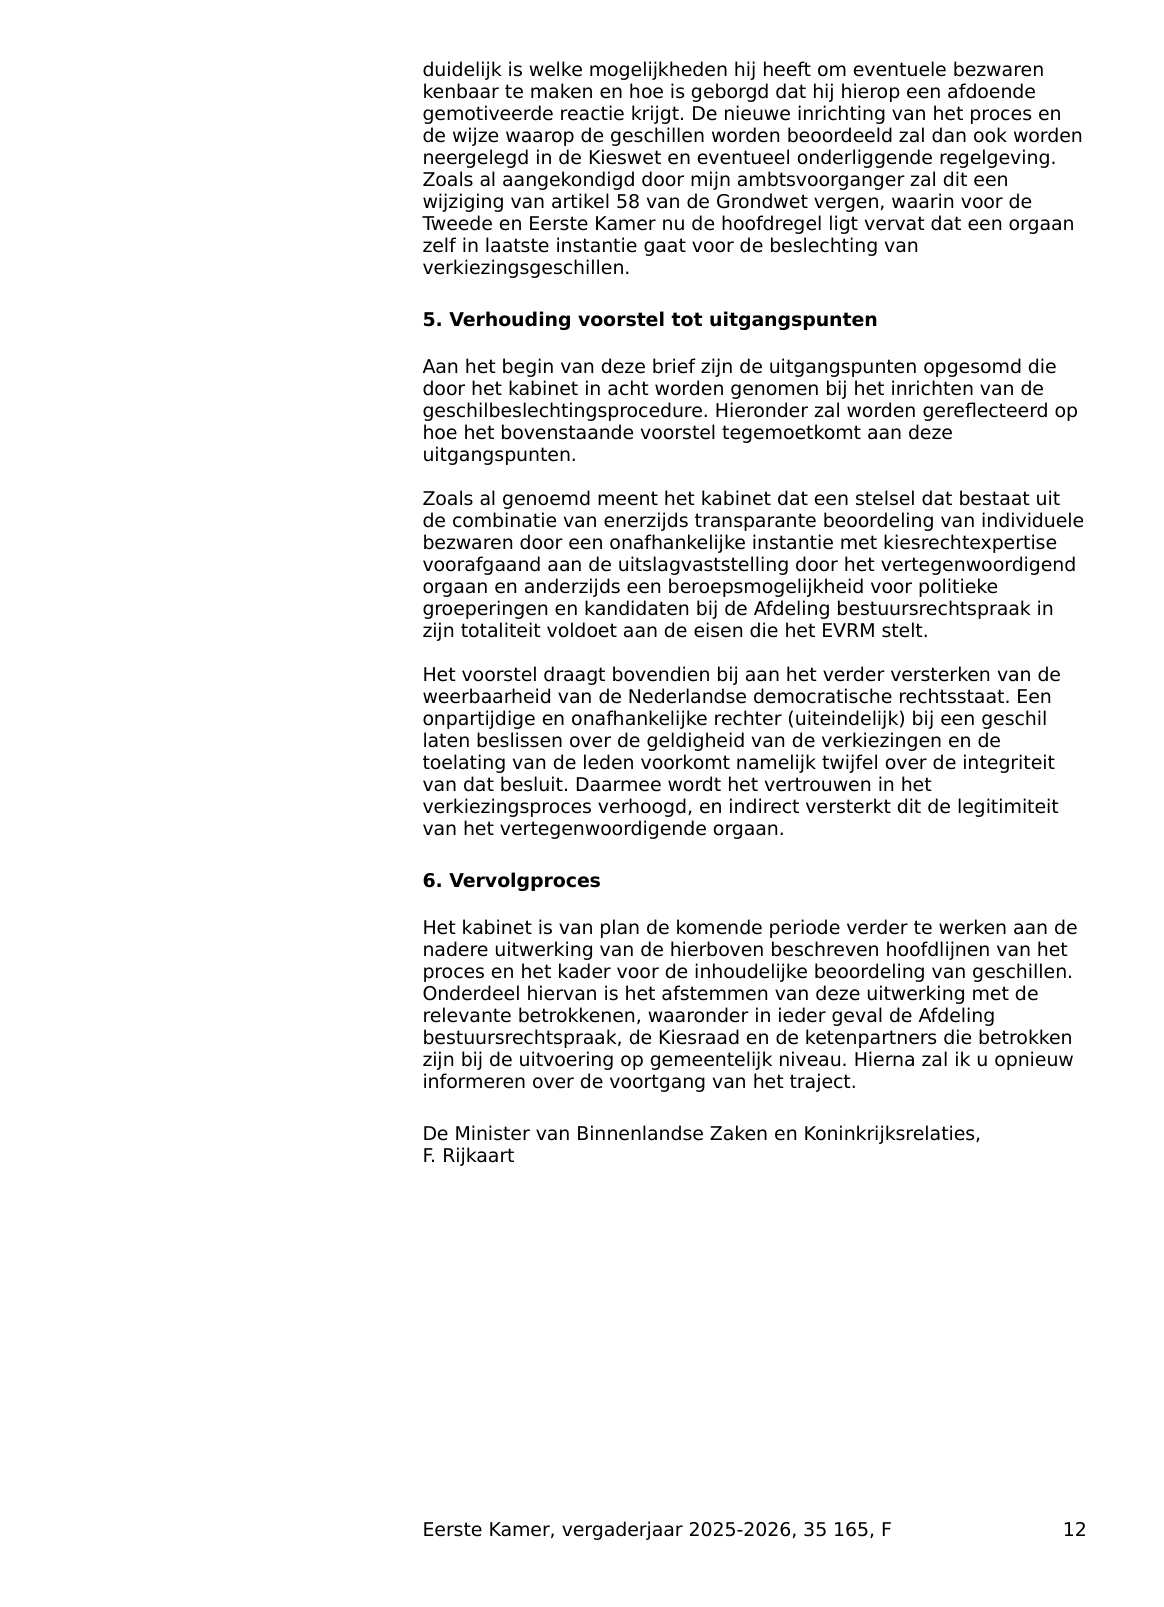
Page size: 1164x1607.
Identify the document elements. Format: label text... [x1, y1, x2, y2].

text Het voorstel draagt bovendien bij aan het verder versterken van de weerbaarheid van de Nederlandse democratische rechtsstaat. Een onpartijdige en onafhankelijke rechter (uiteindelijk) bij een geschil laten beslissen over de geldigheid van de verkiezingen en de toelating van de leden voorkomt namelijk twijfel over de integriteit van dat besluit. Daarmee wordt het vertrouwen in het verkiezingsproces verhoogd, en indirect versterkt dit de legitimiteit van het vertegenwoordigende orgaan. [422, 664, 1087, 840]
subtitle 5. Verhouding voorstel tot uitgangspunten [422, 309, 1087, 331]
text Aan het begin van deze brief zijn de uitgangspunten opgesomd die door het kabinet in acht worden genomen bij het inrichten van de geschilbeslechtingsprocedure. Hieronder zal worden gereflecteerd op hoe het bovenstaande voorstel tegemoetkomt aan deze uitgangspunten. [422, 356, 1087, 466]
text De Minister van Binnenlandse Zaken en Koninkrijksrelaties, F. Rijkaart [422, 1123, 1087, 1167]
text duidelijk is welke mogelijkheden hij heeft om eventuele bezwaren kenbaar te maken en hoe is geborgd dat hij hierop een afdoende gemotiveerde reactie krijgt. De nieuwe inrichting van het proces en de wijze waarop de geschillen worden beoordeeld zal dan ook worden neergelegd in de Kieswet en eventueel onderliggende regelgeving. Zoals al aangekondigd door mijn ambtsvoorganger zal dit een wijziging van artikel 58 van de Grondwet vergen, waarin voor de Tweede en Eerste Kamer nu de hoofdregel ligt vervat dat een orgaan zelf in laatste instantie gaat voor de beslechting van verkiezingsgeschillen. [422, 59, 1087, 279]
subtitle 6. Vervolgproces [422, 870, 1087, 892]
text Het kabinet is van plan de komende periode verder te werken aan de nadere uitwerking van de hierboven beschreven hoofdlijnen van het proces en het kader voor de inhoudelijke beoordeling van geschillen. Onderdeel hiervan is het afstemmen van deze uitwerking met de relevante betrokkenen, waaronder in ieder geval de Afdeling bestuursrechtspraak, de Kiesraad en de ketenpartners die betrokken zijn bij de uitvoering op gemeentelijk niveau. Hierna zal ik u opnieuw informeren over de voortgang van het traject. [422, 917, 1087, 1093]
text Zoals al genoemd meent het kabinet dat een stelsel dat bestaat uit de combinatie van enerzijds transparante beoordeling van individuele bezwaren door een onafhankelijke instantie met kiesrechtexpertise voorafgaand aan de uitslagvaststelling door het vertegenwoordigend orgaan en anderzijds een beroepsmogelijkheid voor politieke groeperingen en kandidaten bij de Afdeling bestuursrechtspraak in zijn totaliteit voldoet aan de eisen die het EVRM stelt. [422, 488, 1087, 642]
